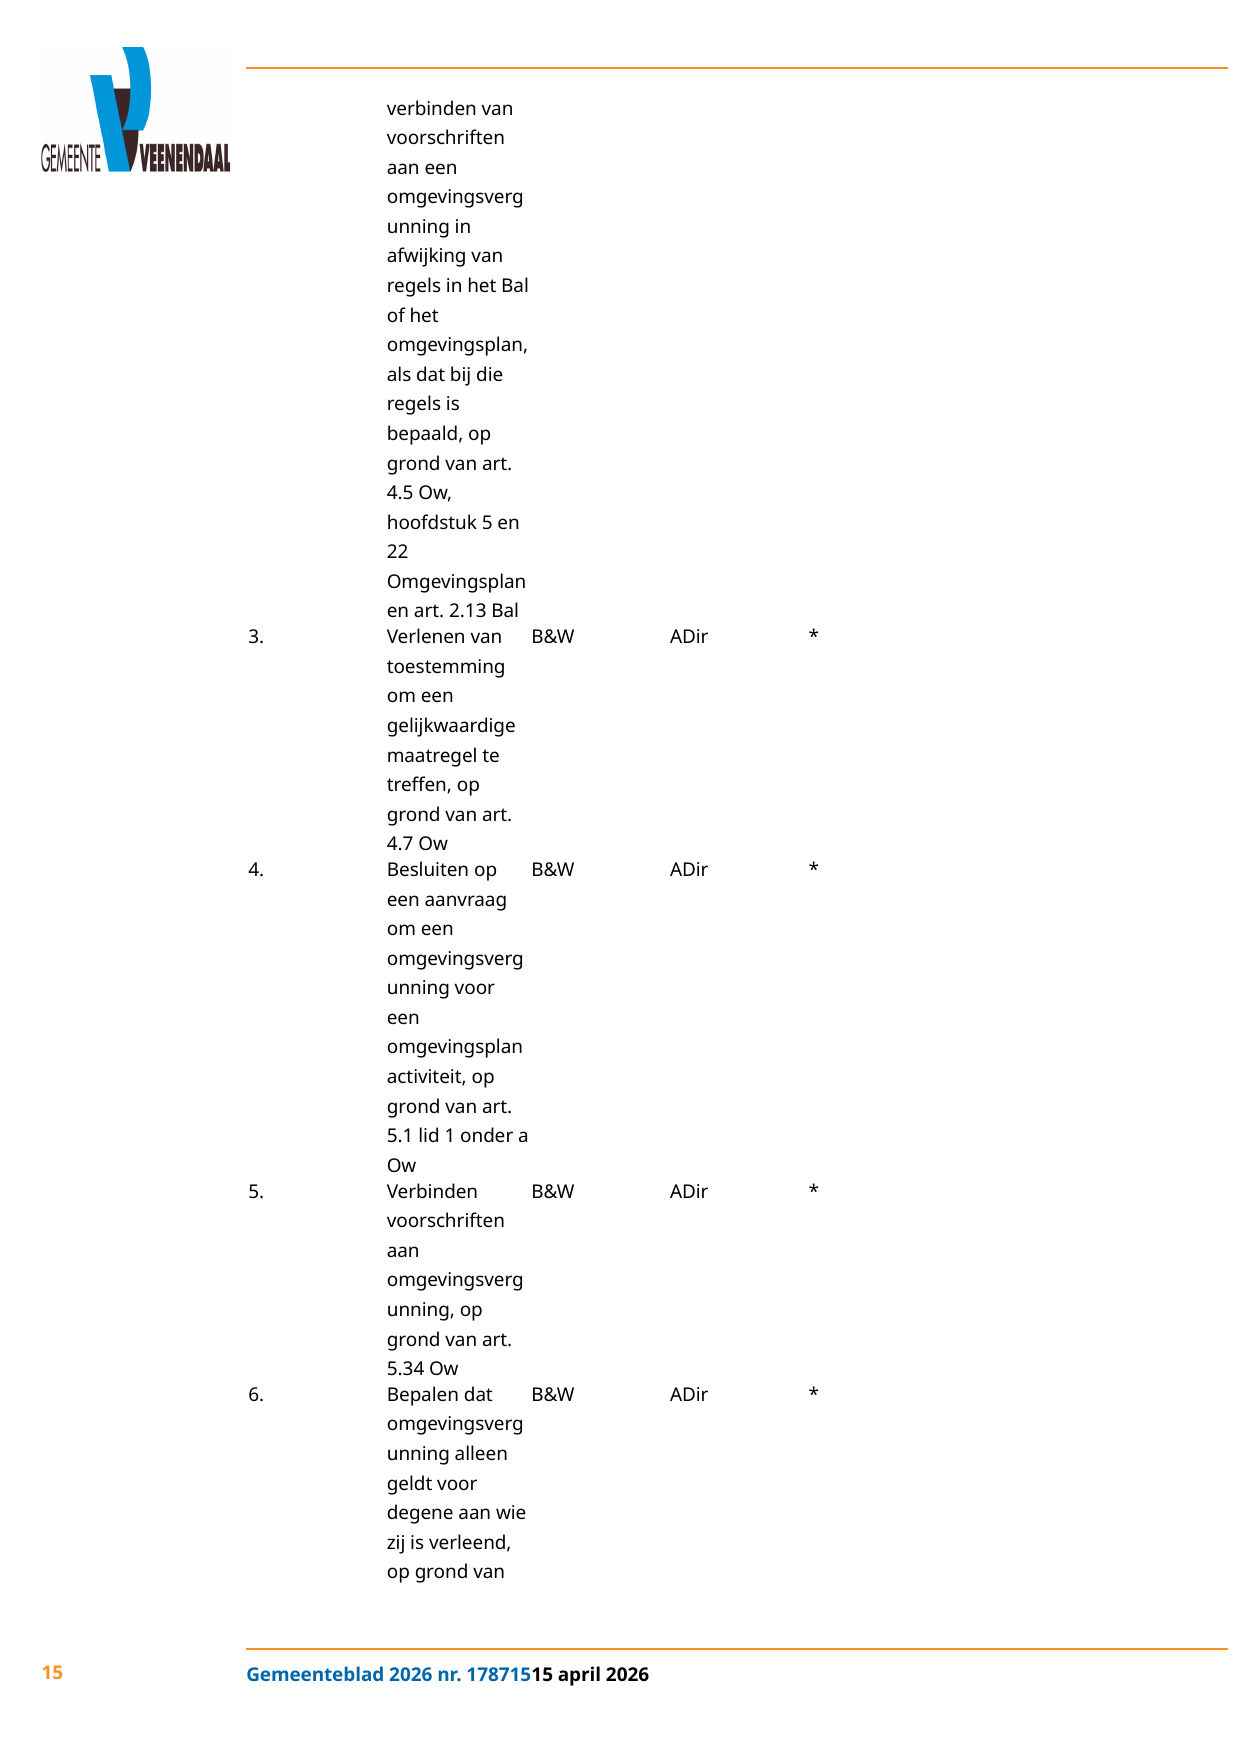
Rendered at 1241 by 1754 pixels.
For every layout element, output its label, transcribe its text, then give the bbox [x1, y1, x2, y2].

table_cell Verlenen van toestemming om een gelijkwaardige maatregel te treffen, op grond van art. 4.7 Ow [387, 624, 531, 856]
table_cell 3. [248, 624, 387, 856]
table_cell ADir [670, 1381, 808, 1584]
table_cell [947, 624, 1152, 856]
table_cell [947, 856, 1152, 1178]
table_cell verbinden van voorschriften aan een omgevingsvergunning in afwijking van regels in het Bal of het omgevingsplan, als dat bij die regels is bepaald, op grond van art. 4.5 Ow, hoofdstuk 5 en 22 Omgevingsplan en art. 2.13 Bal [387, 95, 531, 623]
table_cell B&W [531, 624, 670, 856]
table_cell 4. [248, 856, 387, 1178]
table_cell Besluiten op een aanvraag om een omgevingsvergunning voor een omgevingsplanactiviteit, op grond van art. 5.1 lid 1 onder a Ow [387, 856, 531, 1178]
table_cell B&W [531, 1178, 670, 1381]
table_cell * [808, 1381, 947, 1584]
table_cell [947, 1381, 1152, 1584]
table_cell B&W [531, 856, 670, 1178]
table_cell ADir [670, 624, 808, 856]
table_cell Verbinden voorschriften aan omgevingsvergunning, op grond van art. 5.34 Ow [387, 1178, 531, 1381]
table_cell * [808, 856, 947, 1178]
table_cell [248, 95, 387, 623]
table_cell [531, 95, 670, 623]
table_cell [947, 1178, 1152, 1381]
table_cell * [808, 624, 947, 856]
table_cell Bepalen dat omgevingsvergunning alleen geldt voor degene aan wie zij is verleend, op grond van [387, 1381, 531, 1584]
table_cell B&W [531, 1381, 670, 1584]
table_cell * [808, 1178, 947, 1381]
table_cell ADir [670, 1178, 808, 1381]
table_cell [808, 95, 947, 623]
table_cell [947, 95, 1152, 623]
table_cell ADir [670, 856, 808, 1178]
picture [123, 47, 231, 172]
table_cell 6. [248, 1381, 387, 1584]
table_cell [670, 95, 808, 623]
picture [41, 47, 130, 172]
table_cell 5. [248, 1178, 387, 1381]
